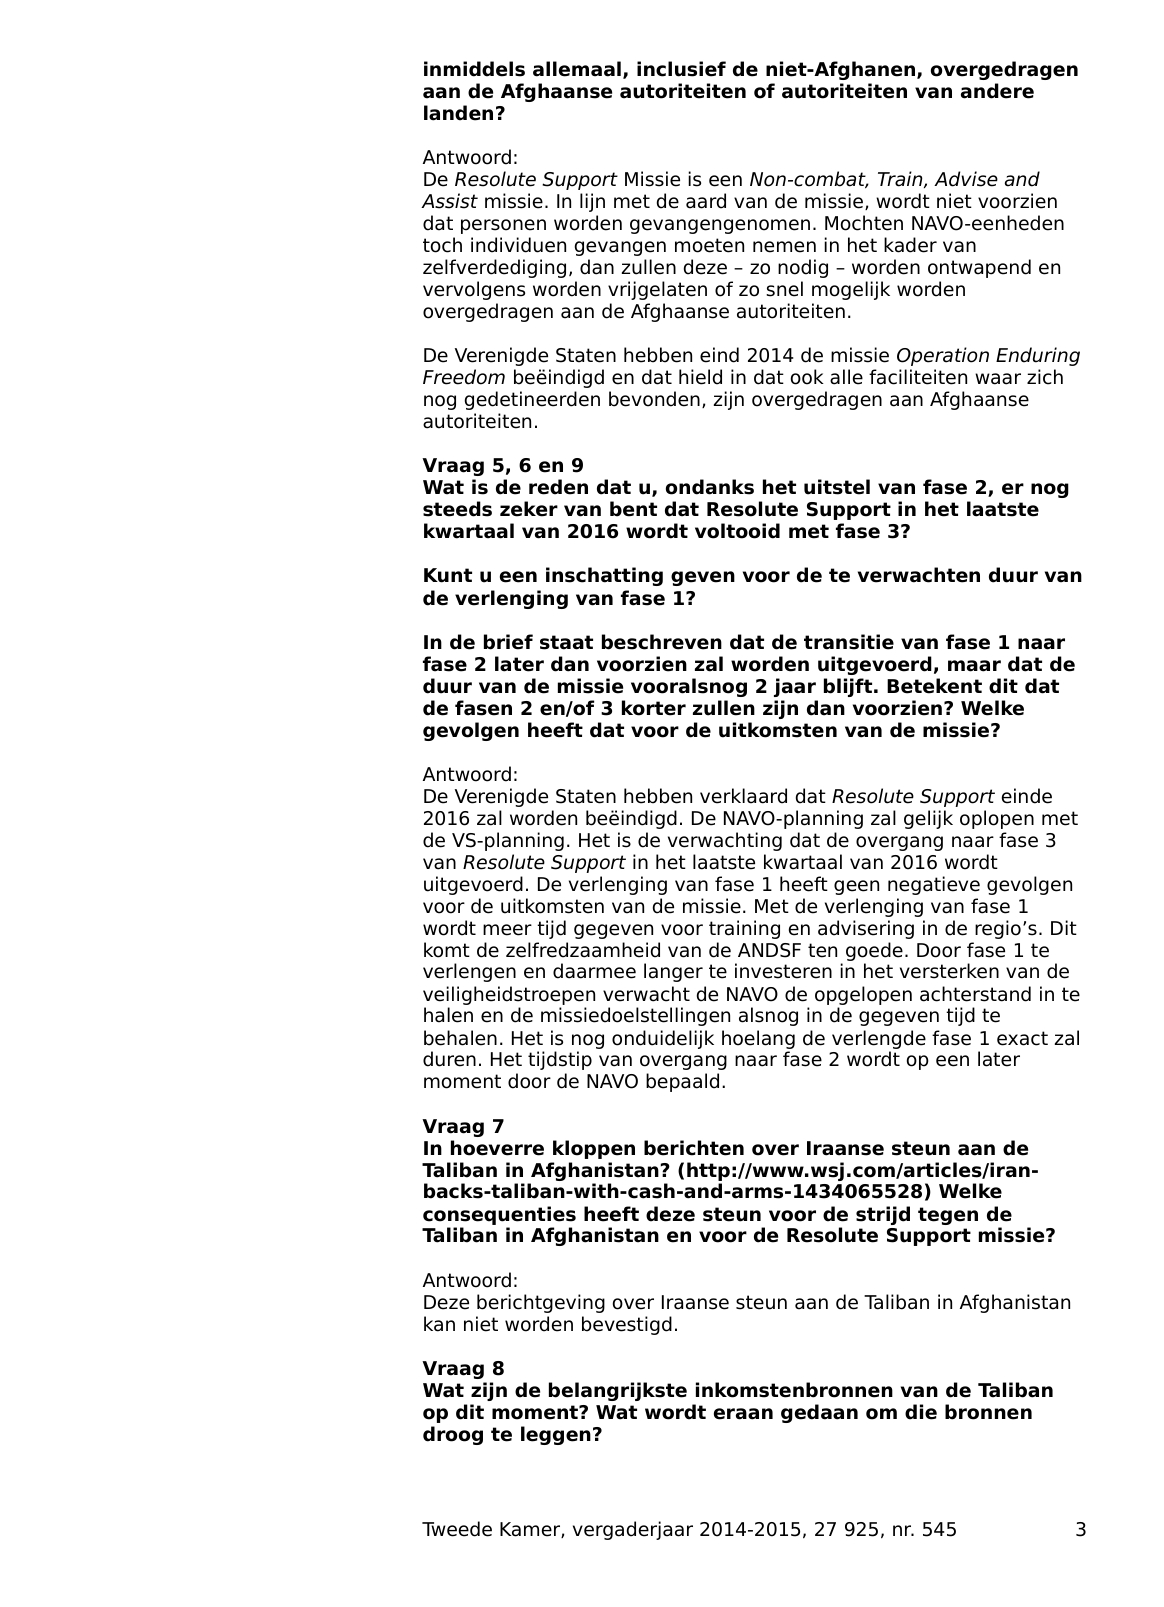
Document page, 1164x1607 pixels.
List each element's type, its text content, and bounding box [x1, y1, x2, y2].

text Wat is de reden dat u, ondanks het uitstel van fase 2, er nog steeds zeker van bent dat Resolute Support in het laatste kwartaal van 2016 wordt voltooid met fase 3? [422, 477, 1087, 543]
text De Resolute Support Missie is een Non-combat, Train, Advise and Assist missie. In lijn met de aard van de missie, wordt niet voorzien dat personen worden gevangengenomen. Mochten NAVO-eenheden toch individuen gevangen moeten nemen in het kader van zelfverdediging, dan zullen deze – zo nodig – worden ontwapend en vervolgens worden vrijgelaten of zo snel mogelijk worden overgedragen aan de Afghaanse autoriteiten. [422, 169, 1087, 323]
text Kunt u een inschatting geven voor de te verwachten duur van de verlenging van fase 1? [422, 565, 1087, 609]
text De Verenigde Staten hebben eind 2014 de missie Operation Enduring Freedom beëindigd en dat hield in dat ook alle faciliteiten waar zich nog gedetineerden bevonden, zijn overgedragen aan Afghaanse autoriteiten. [422, 345, 1087, 433]
text Vraag 7 [422, 1116, 1087, 1137]
text In de brief staat beschreven dat de transitie van fase 1 naar fase 2 later dan voorzien zal worden uitgevoerd, maar dat de duur van de missie vooralsnog 2 jaar blijft. Betekent dit dat de fasen 2 en/of 3 korter zullen zijn dan voorzien? Welke gevolgen heeft dat voor de uitkomsten van de missie? [422, 632, 1087, 741]
text Antwoord: [422, 1269, 1087, 1292]
text inmiddels allemaal, inclusief de niet-Afghanen, overgedragen aan de Afghaanse autoriteiten of autoriteiten van andere landen? [422, 59, 1087, 125]
text Antwoord: [422, 764, 1087, 786]
text Antwoord: [422, 147, 1087, 169]
text Deze berichtgeving over Iraanse steun aan de Taliban in Afghanistan kan niet worden bevestigd. [422, 1292, 1087, 1336]
text Wat zijn de belangrijkste inkomstenbronnen van de Taliban op dit moment? Wat wordt eraan gedaan om die bronnen droog te leggen? [422, 1380, 1087, 1446]
text Vraag 5, 6 en 9 [422, 455, 1087, 477]
text Vraag 8 [422, 1358, 1087, 1380]
text De Verenigde Staten hebben verklaard dat Resolute Support einde 2016 zal worden beëindigd. De NAVO-planning zal gelijk oplopen met de VS-planning. Het is de verwachting dat de overgang naar fase 3 van Resolute Support in het laatste kwartaal van 2016 wordt uitgevoerd. De verlenging van fase 1 heeft geen negatieve gevolgen voor de uitkomsten van de missie. Met de verlenging van fase 1 wordt meer tijd gegeven voor training en advisering in de regio’s. Dit komt de zelfredzaamheid van de ANDSF ten goede. Door fase 1 te verlengen en daarmee langer te investeren in het versterken van de veiligheidstroepen verwacht de NAVO de opgelopen achterstand in te halen en de missiedoelstellingen alsnog in de gegeven tijd te behalen. Het is nog onduidelijk hoelang de verlengde fase 1 exact zal duren. Het tijdstip van overgang naar fase 2 wordt op een later moment door de NAVO bepaald. [422, 786, 1087, 1093]
text In hoeverre kloppen berichten over Iraanse steun aan de Taliban in Afghanistan? (http://www.wsj.com/articles/iran-backs-taliban-with-cash-and-arms-1434065528) Welke consequenties heeft deze steun voor de strijd tegen de Taliban in Afghanistan en voor de Resolute Support missie? [422, 1137, 1087, 1247]
